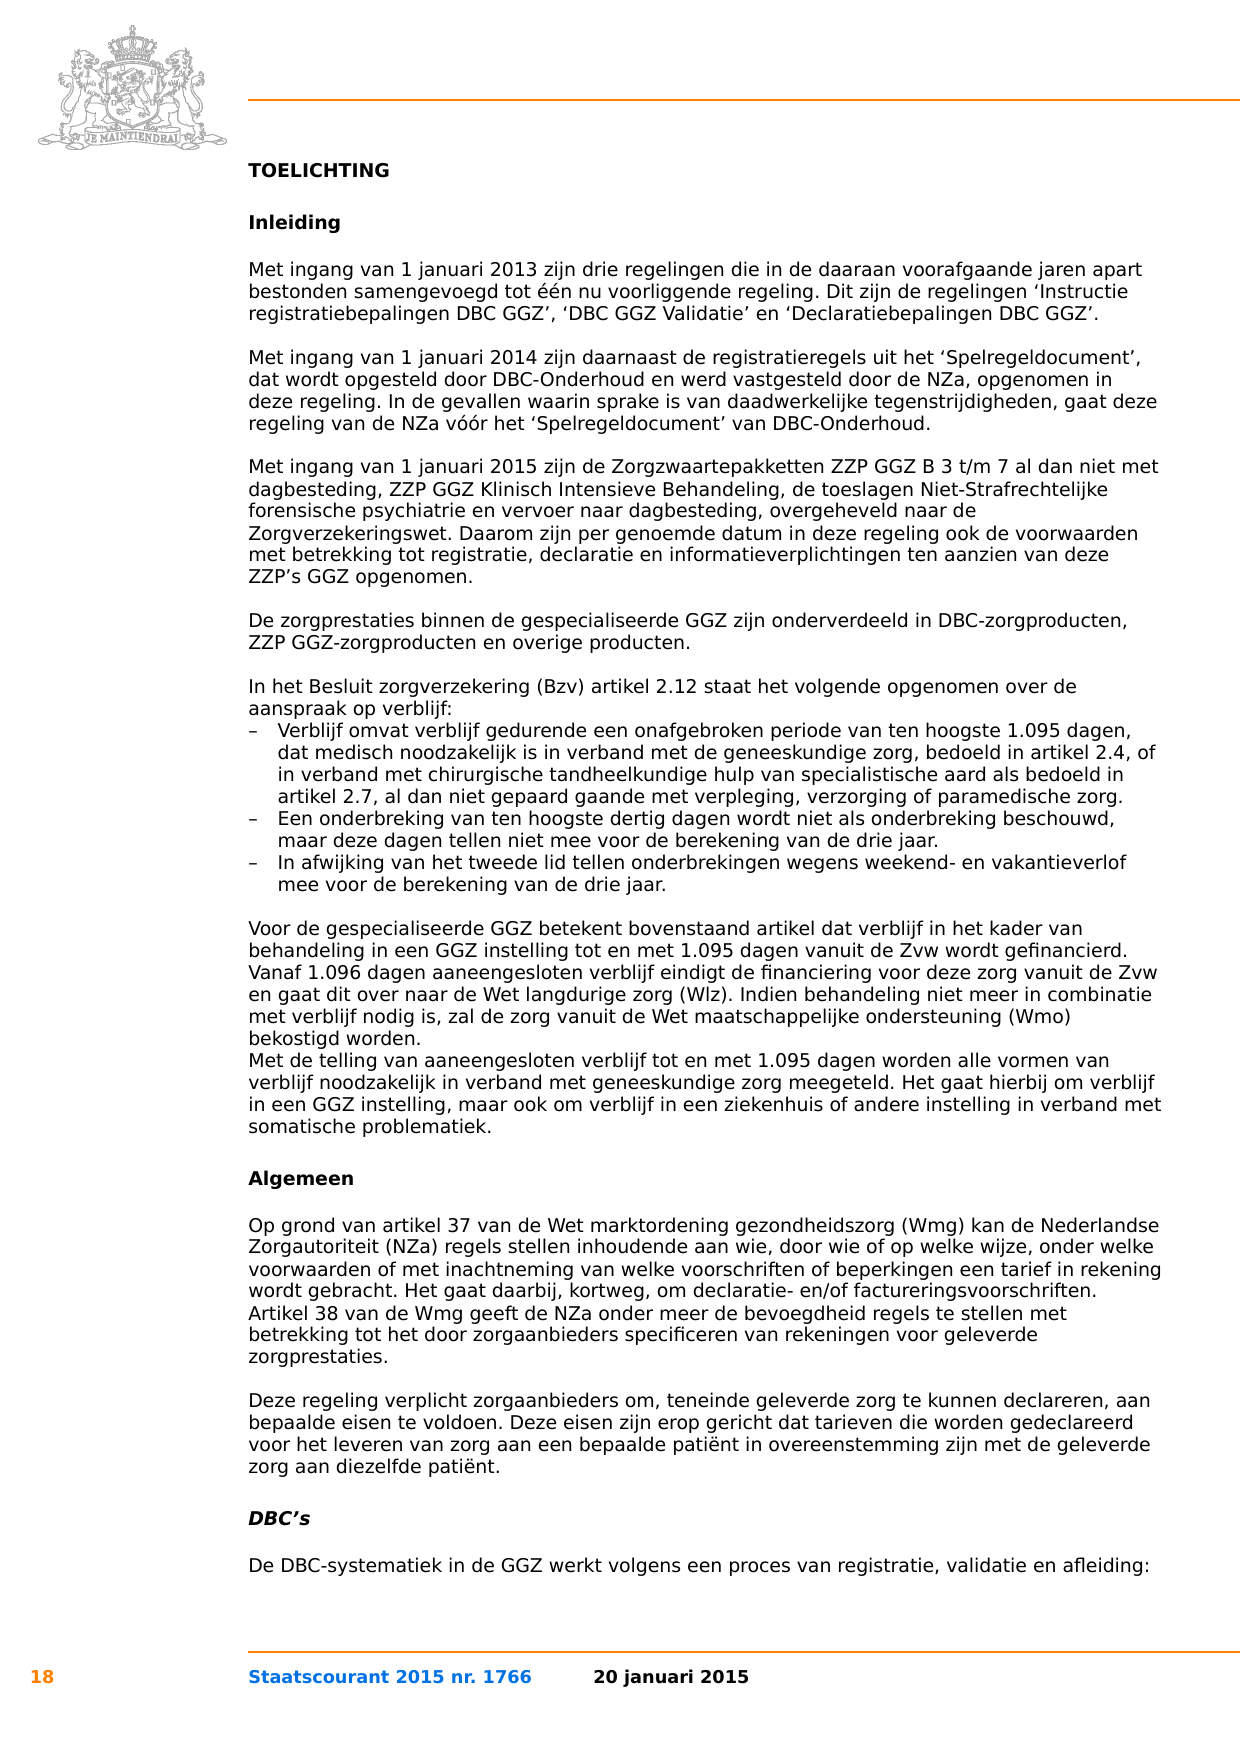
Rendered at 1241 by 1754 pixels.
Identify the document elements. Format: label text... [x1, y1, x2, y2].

text Voor de gespecialiseerde GGZ betekent bovenstaand artikel dat verblijf in het kader van behandeling in een GGZ instelling tot en met 1.095 dagen vanuit de Zvw wordt gefinancierd. Vanaf 1.096 dagen aaneengesloten verblijf eindigt de financiering voor deze zorg vanuit de Zvw en gaat dit over naar de Wet langdurige zorg (Wlz). Indien behandeling niet meer in combinatie met verblijf nodig is, zal de zorg vanuit de Wet maatschappelijke ondersteuning (Wmo) bekostigd worden. [248, 918, 1163, 1049]
text – Verblijf omvat verblijf gedurende een onafgebroken periode van ten hoogste 1.095 dagen, dat medisch noodzakelijk is in verband met de geneeskundige zorg, bedoeld in artikel 2.4, of in verband met chirurgische tandheelkundige hulp van specialistische aard als bedoeld in artikel 2.7, al dan niet gepaard gaande met verpleging, verzorging of paramedische zorg. [248, 720, 1163, 808]
text Deze regeling verplicht zorgaanbieders om, teneinde geleverde zorg te kunnen declareren, aan bepaalde eisen te voldoen. Deze eisen zijn erop gericht dat tarieven die worden gedeclareerd voor het leveren van zorg aan een bepaalde patiënt in overeenstemming zijn met de geleverde zorg aan diezelfde patiënt. [248, 1390, 1163, 1478]
text Met ingang van 1 januari 2015 zijn de Zorgzwaartepakketten ZZP GGZ B 3 t/m 7 al dan niet met dagbesteding, ZZP GGZ Klinisch Intensieve Behandeling, de toeslagen Niet-Strafrechtelijke forensische psychiatrie en vervoer naar dagbesteding, overgeheveld naar de Zorgverzekeringswet. Daarom zijn per genoemde datum in deze regeling ook de voorwaarden met betrekking tot registratie, declaratie en informatieverplichtingen ten aanzien van deze ZZP’s GGZ opgenomen. [248, 456, 1163, 588]
text – Een onderbreking van ten hoogste dertig dagen wordt niet als onderbreking beschouwd, maar deze dagen tellen niet mee voor de berekening van de drie jaar. [248, 808, 1163, 852]
subtitle TOELICHTING [248, 160, 1163, 182]
subtitle Inleiding [248, 212, 1163, 234]
text Op grond van artikel 37 van de Wet marktordening gezondheidszorg (Wmg) kan de Nederlandse Zorgautoriteit (NZa) regels stellen inhoudende aan wie, door wie of op welke wijze, onder welke voorwaarden of met inachtneming van welke voorschriften of beperkingen een tarief in rekening wordt gebracht. Het gaat daarbij, kortweg, om declaratie- en/of factureringsvoorschriften. Artikel 38 van de Wmg geeft de NZa onder meer de bevoegdheid regels te stellen met betrekking tot het door zorgaanbieders specificeren van rekeningen voor geleverde zorgprestaties. [248, 1214, 1163, 1368]
text In het Besluit zorgverzekering (Bzv) artikel 2.12 staat het volgende opgenomen over de aanspraak op verblijf: [248, 676, 1163, 720]
text – In afwijking van het tweede lid tellen onderbrekingen wegens weekend- en vakantieverlof mee voor de berekening van de drie jaar. [248, 852, 1163, 896]
picture [38, 25, 227, 150]
text Met de telling van aaneengesloten verblijf tot en met 1.095 dagen worden alle vormen van verblijf noodzakelijk in verband met geneeskundige zorg meegeteld. Het gaat hierbij om verblijf in een GGZ instelling, maar ook om verblijf in een ziekenhuis of andere instelling in verband met somatische problematiek. [248, 1049, 1163, 1137]
text Met ingang van 1 januari 2014 zijn daarnaast de registratieregels uit het ‘Spelregeldocument’, dat wordt opgesteld door DBC-Onderhoud en werd vastgesteld door de NZa, opgenomen in deze regeling. In de gevallen waarin sprake is van daadwerkelijke tegenstrijdigheden, gaat deze regeling van de NZa vóór het ‘Spelregeldocument’ van DBC-Onderhoud. [248, 347, 1163, 434]
text De zorgprestaties binnen de gespecialiseerde GGZ zijn onderverdeeld in DBC-zorgproducten, ZZP GGZ-zorgproducten en overige producten. [248, 610, 1163, 654]
text Met ingang van 1 januari 2013 zijn drie regelingen die in de daaraan voorafgaande jaren apart bestonden samengevoegd tot één nu voorliggende regeling. Dit zijn de regelingen ‘Instructie registratiebepalingen DBC GGZ’, ‘DBC GGZ Validatie’ en ‘Declaratiebepalingen DBC GGZ’. [248, 259, 1163, 325]
text De DBC-systematiek in de GGZ werkt volgens een proces van registratie, validatie en afleiding: [248, 1555, 1163, 1577]
subtitle Algemeen [248, 1167, 1163, 1189]
subtitle DBC’s [248, 1508, 1163, 1530]
